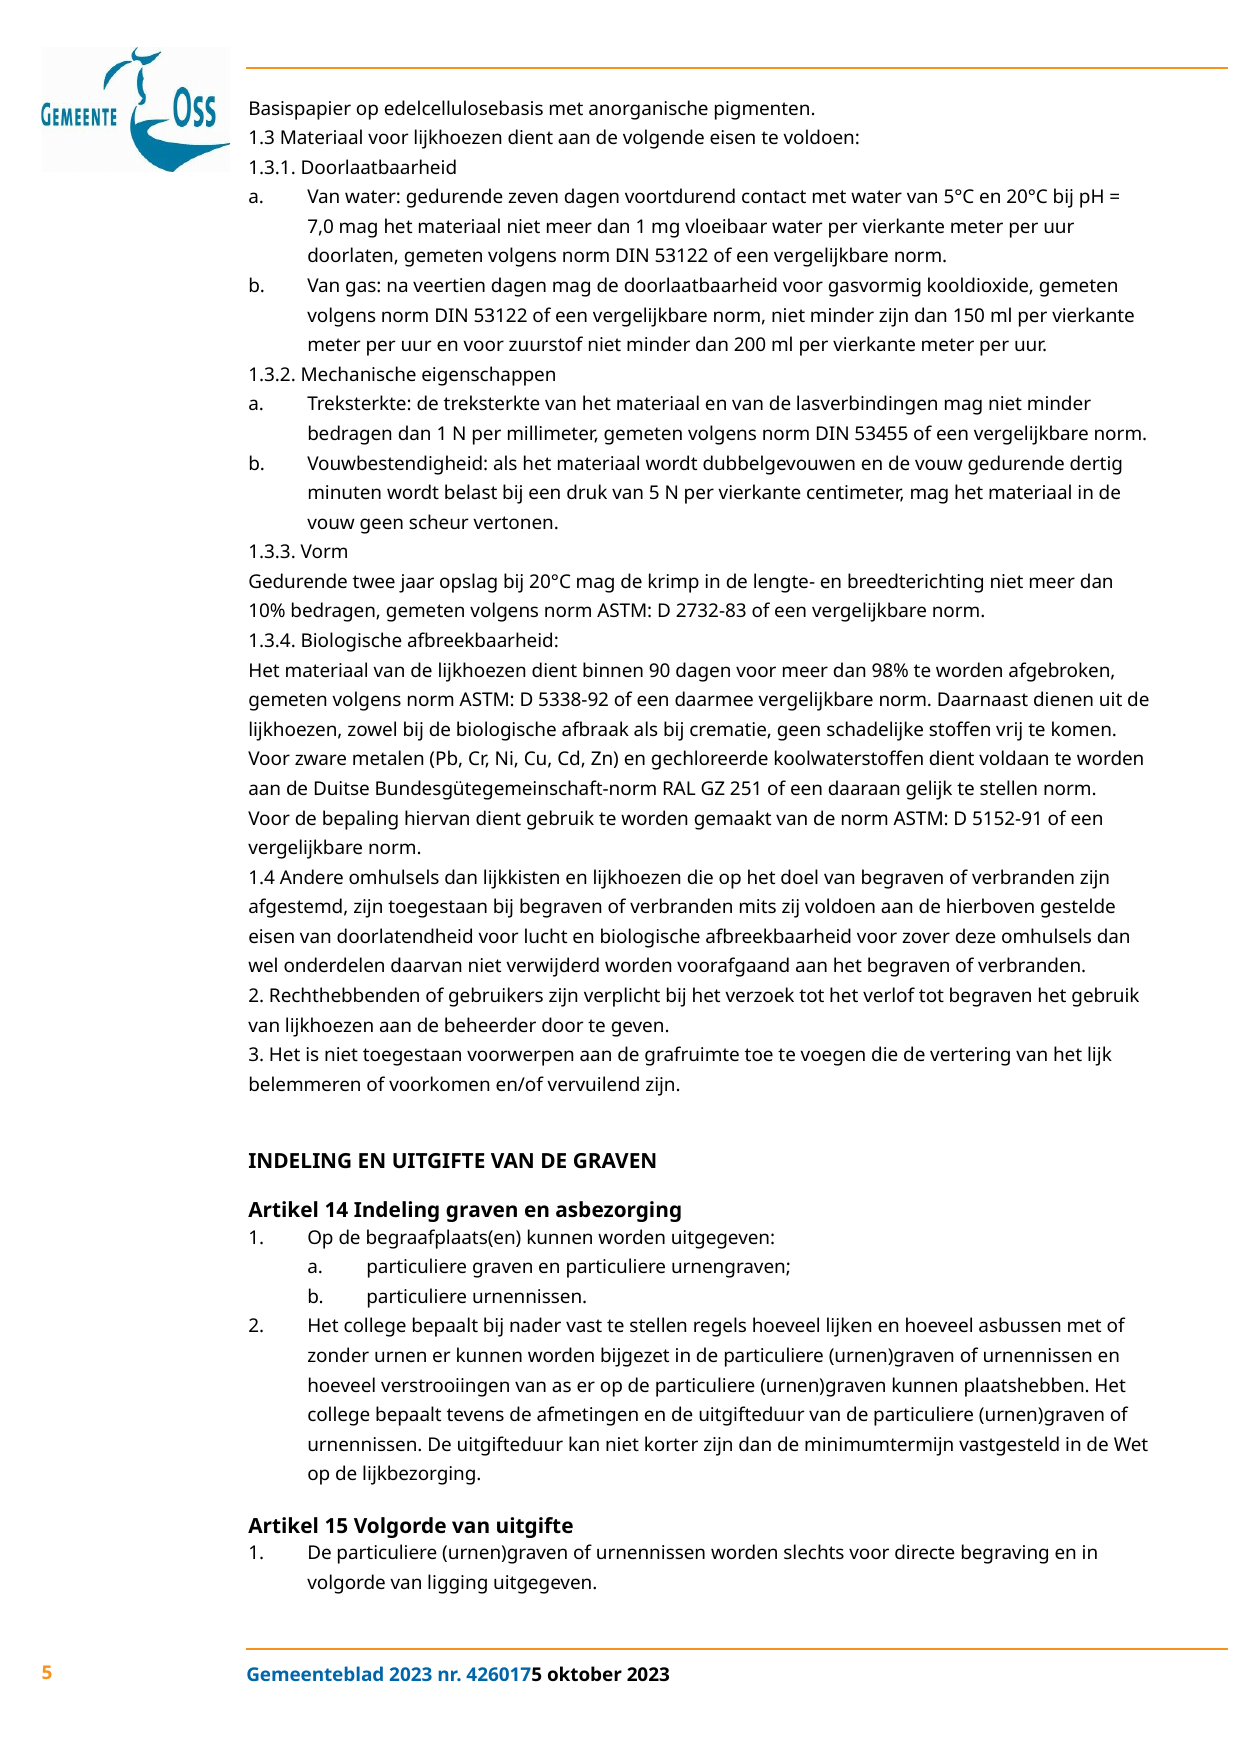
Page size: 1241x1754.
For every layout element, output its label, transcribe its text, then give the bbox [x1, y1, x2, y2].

list Vouwbestendigheid: als het materiaal wordt dubbelgevouwen en de vouw gedurende dertig minuten wordt belast bij een druk van 5 N per vierkante centimeter, mag het materiaal in de vouw geen scheur vertonen. [248, 450, 1152, 535]
list Treksterkte: de treksterkte van het materiaal en van de lasverbindingen mag niet minder bedragen dan 1 N per millimeter, gemeten volgens norm DIN 53455 of een vergelijkbare norm. [248, 391, 1152, 446]
list Van gas: na veertien dagen mag de doorlaatbaarheid voor gasvormig kooldioxide, gemeten volgens norm DIN 53122 of een vergelijkbare norm, niet minder zijn dan 150 ml per vierkante meter per uur en voor zuurstof niet minder dan 200 ml per vierkante meter per uur. [248, 272, 1152, 357]
text Artikel 14 Indeling graven en asbezorging [248, 1196, 1152, 1224]
text Basispapier op edelcellulosebasis met anorganische pigmenten. [248, 95, 1152, 121]
text 1.4 Andere omhulsels dan lijkkisten en lijkhoezen die op het doel van begraven of verbranden zijn afgestemd, zijn toegestaan bij begraven of verbranden mits zij voldoen aan de hierboven gestelde eisen van doorlatendheid voor lucht en biologische afbreekbaarheid voor zover deze omhulsels dan wel onderdelen daarvan niet verwijderd worden voorafgaand aan het begraven of verbranden. [248, 864, 1152, 978]
text Gedurende twee jaar opslag bij 20°C mag de krimp in de lengte- en breedterichting niet meer dan 10% bedragen, gemeten volgens norm ASTM: D 2732-83 of een vergelijkbare norm. [248, 568, 1152, 623]
list particuliere urnennissen. [307, 1283, 1152, 1309]
list Van water: gedurende zeven dagen voortdurend contact met water van 5°C en 20°C bij pH = 7,0 mag het materiaal niet meer dan 1 mg vloeibaar water per vierkante meter per uur doorlaten, gemeten volgens norm DIN 53122 of een vergelijkbare norm. [248, 183, 1152, 268]
text 1.3 Materiaal voor lijkhoezen dient aan de volgende eisen te voldoen: [248, 124, 1152, 150]
text Het materiaal van de lijkhoezen dient binnen 90 dagen voor meer dan 98% te worden afgebroken, gemeten volgens norm ASTM: D 5338-92 of een daarmee vergelijkbare norm. Daarnaast dienen uit de lijkhoezen, zowel bij de biologische afbraak als bij crematie, geen schadelijke stoffen vrij te komen. Voor zware metalen (Pb, Cr, Ni, Cu, Cd, Zn) en gechloreerde koolwaterstoffen dient voldaan te worden aan de Duitse Bundesgütegemeinschaft-norm RAL GZ 251 of een daaraan gelijk te stellen norm. [248, 657, 1152, 801]
text 1.3.1. Doorlaatbaarheid [248, 154, 1152, 180]
list De particuliere (urnen)graven of urnennissen worden slechts voor directe begraving en in volgorde van ligging uitgegeven. [248, 1539, 1152, 1595]
list particuliere graven en particuliere urnengraven; [307, 1253, 1152, 1279]
picture [41, 47, 231, 172]
list Het college bepaalt bij nader vast te stellen regels hoeveel lijken en hoeveel asbussen met of zonder urnen er kunnen worden bijgezet in de particuliere (urnen)graven of urnennissen en hoeveel verstrooiingen van as er op de particuliere (urnen)graven kunnen plaatshebben. Het college bepaalt tevens de afmetingen en de uitgifteduur van de particuliere (urnen)graven of urnennissen. De uitgifteduur kan niet korter zijn dan de minimumtermijn vastgesteld in de Wet op de lijkbezorging. [248, 1313, 1152, 1486]
text 3. Het is niet toegestaan voorwerpen aan de grafruimte toe te voegen die de vertering van het lijk belemmeren of voorkomen en/of vervuilend zijn. [248, 1041, 1152, 1097]
text 2. Rechthebbenden of gebruikers zijn verplicht bij het verzoek tot het verlof tot begraven het gebruik van lijkhoezen aan de beheerder door te geven. [248, 982, 1152, 1038]
text INDELING EN UITGIFTE VAN DE GRAVEN [248, 1146, 1152, 1175]
text 1.3.3. Vorm [248, 538, 1152, 564]
text 1.3.4. Biologische afbreekbaarheid: [248, 627, 1152, 653]
text 1.3.2. Mechanische eigenschappen [248, 361, 1152, 387]
text Artikel 15 Volgorde van uitgifte [248, 1511, 1152, 1539]
list Op de begraafplaats(en) kunnen worden uitgegeven: [248, 1224, 1152, 1250]
text Voor de bepaling hiervan dient gebruik te worden gemaakt van de norm ASTM: D 5152-91 of een vergelijkbare norm. [248, 805, 1152, 860]
